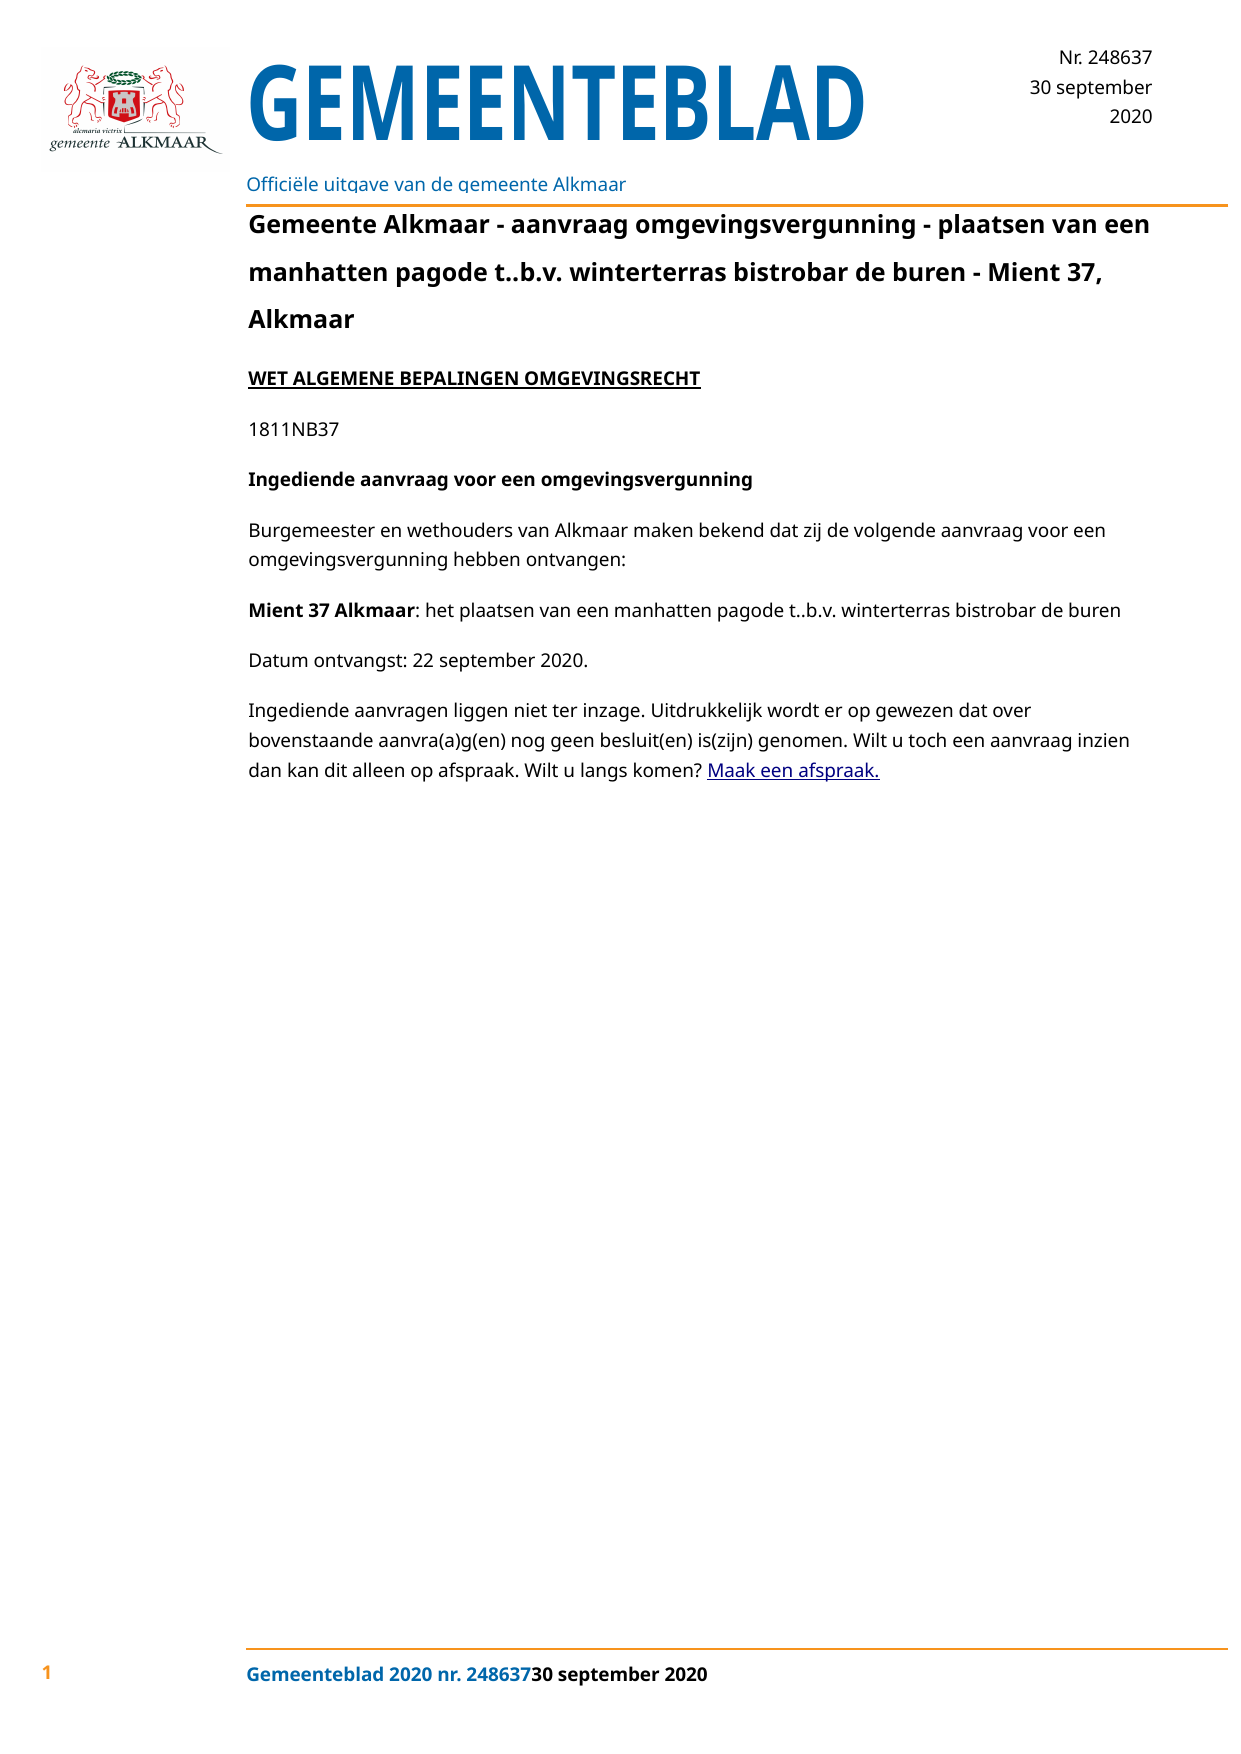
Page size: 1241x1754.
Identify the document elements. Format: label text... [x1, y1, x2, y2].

text WET ALGEMENE BEPALINGEN OMGEVINGSRECHT [248, 366, 1152, 391]
text Ingediende aanvraag voor een omgevingsvergunning [248, 466, 1152, 492]
text Burgemeester en wethouders van Alkmaar maken bekend dat zij de volgende aanvraag voor een omgevingsvergunning hebben ontvangen: [248, 517, 1152, 572]
text Gemeente Alkmaar - aanvraag omgevingsvergunning - plaatsen van een manhatten pagode t..b.v. winterterras bistrobar de buren - Mient 37, Alkmaar [248, 207, 1152, 336]
text Datum ontvangst: 22 september 2020. [248, 647, 1152, 673]
text Ingediende aanvragen liggen niet ter inzage. Uitdrukkelijk wordt er op gewezen dat over bovenstaande aanvra(a)g(en) nog geen besluit(en) is(zijn) genomen. Wilt u toch een aanvraag inzien dan kan dit alleen op afspraak. Wilt u langs komen? Maak een afspraak. [248, 698, 1152, 782]
text 1811NB37 [248, 416, 1152, 442]
picture [41, 47, 231, 172]
text Mient 37 Alkmaar: het plaatsen van een manhatten pagode t..b.v. winterterras bistrobar de buren [248, 597, 1152, 622]
